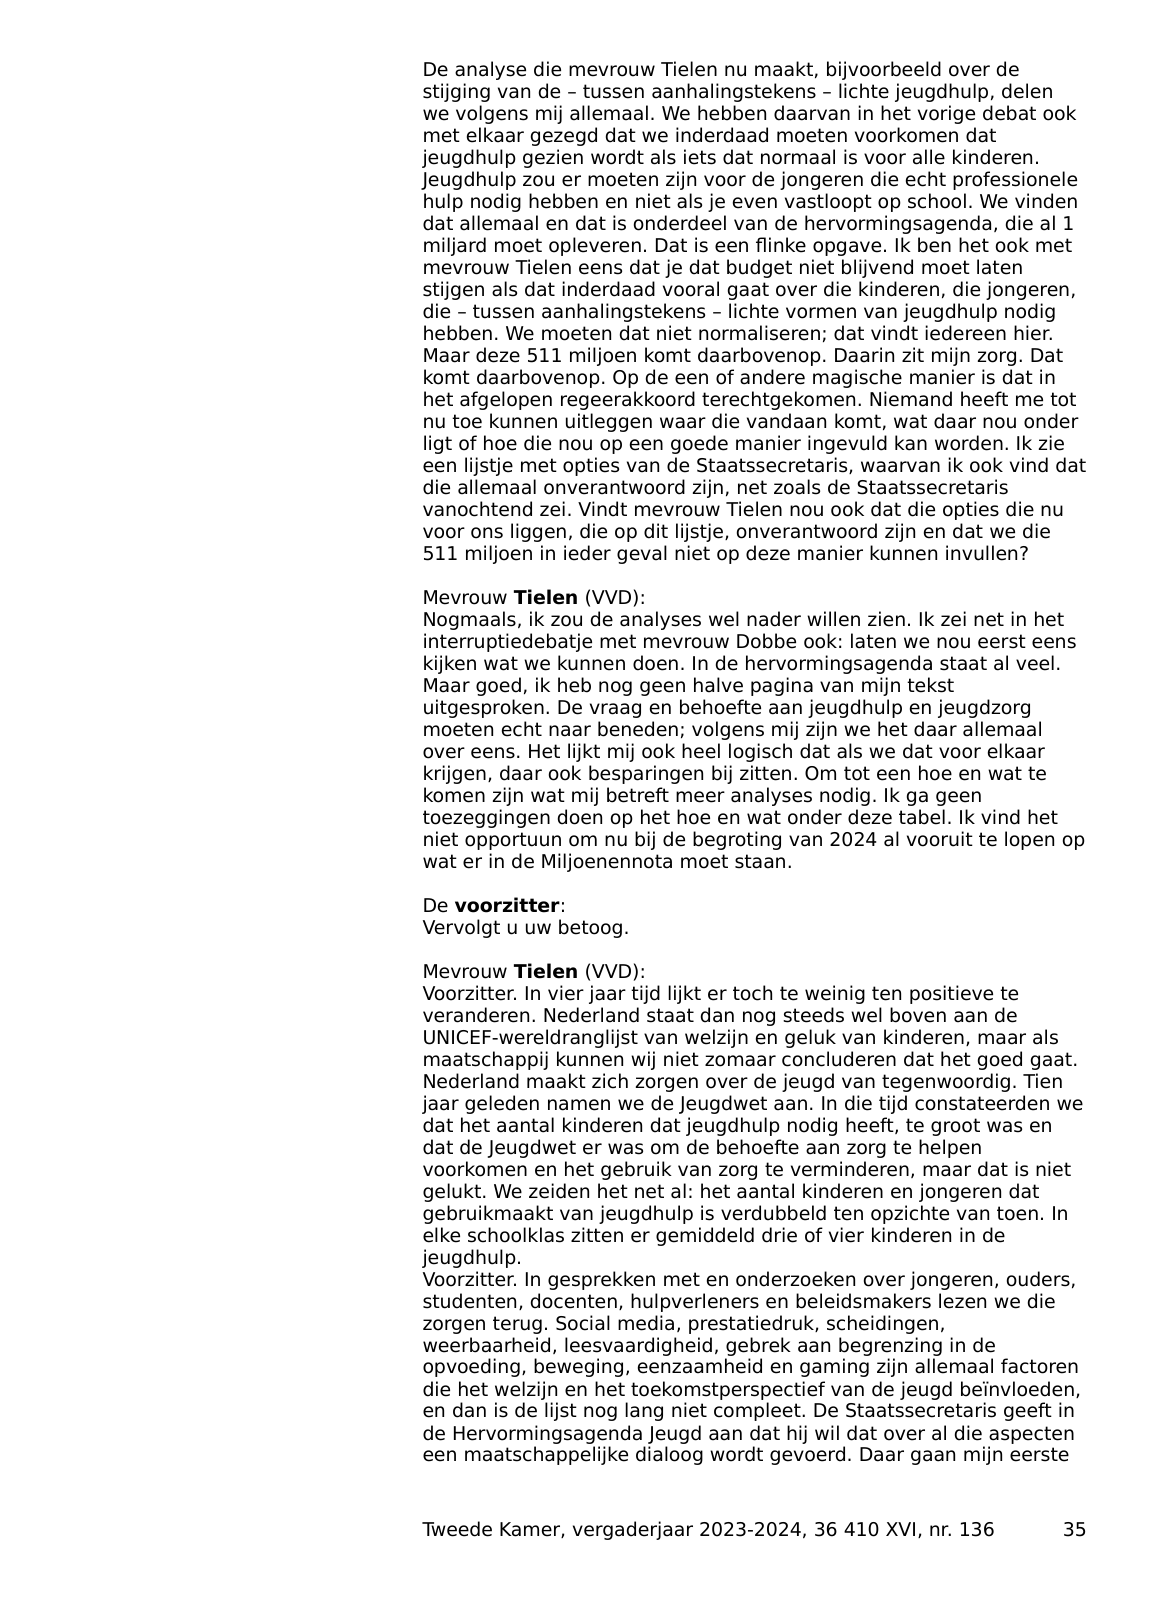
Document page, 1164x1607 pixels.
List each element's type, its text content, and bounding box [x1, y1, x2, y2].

text Vervolgt u uw betoog. [422, 917, 1087, 939]
text De voorzitter: [422, 895, 1087, 917]
text Voorzitter. In gesprekken met en onderzoeken over jongeren, ouders, studenten, docenten, hulpverleners en beleidsmakers lezen we die zorgen terug. Social media, prestatiedruk, scheidingen, weerbaarheid, leesvaardigheid, gebrek aan begrenzing in de opvoeding, beweging, eenzaamheid en gaming zijn allemaal factoren die het welzijn en het toekomstperspectief van de jeugd beïnvloeden, en dan is de lijst nog lang niet compleet. De Staatssecretaris geeft in de Hervormingsagenda Jeugd aan dat hij wil dat over al die aspecten een maatschappelijke dialoog wordt gevoerd. Daar gaan mijn eerste [422, 1268, 1087, 1466]
text Voorzitter. In vier jaar tijd lijkt er toch te weinig ten positieve te veranderen. Nederland staat dan nog steeds wel boven aan de UNICEF-wereldranglijst van welzijn en geluk van kinderen, maar als maatschappij kunnen wij niet zomaar concluderen dat het goed gaat. Nederland maakt zich zorgen over de jeugd van tegenwoordig. Tien jaar geleden namen we de Jeugdwet aan. In die tijd constateerden we dat het aantal kinderen dat jeugdhulp nodig heeft, te groot was en dat de Jeugdwet er was om de behoefte aan zorg te helpen voorkomen en het gebruik van zorg te verminderen, maar dat is niet gelukt. We zeiden het net al: het aantal kinderen en jongeren dat gebruikmaakt van jeugdhulp is verdubbeld ten opzichte van toen. In elke schoolklas zitten er gemiddeld drie of vier kinderen in de jeugdhulp. [422, 983, 1087, 1268]
text De analyse die mevrouw Tielen nu maakt, bijvoorbeeld over de stijging van de – tussen aanhalingstekens – lichte jeugdhulp, delen we volgens mij allemaal. We hebben daarvan in het vorige debat ook met elkaar gezegd dat we inderdaad moeten voorkomen dat jeugdhulp gezien wordt als iets dat normaal is voor alle kinderen. Jeugdhulp zou er moeten zijn voor de jongeren die echt professionele hulp nodig hebben en niet als je even vastloopt op school. We vinden dat allemaal en dat is onderdeel van de hervormingsagenda, die al 1 miljard moet opleveren. Dat is een flinke opgave. Ik ben het ook met mevrouw Tielen eens dat je dat budget niet blijvend moet laten stijgen als dat inderdaad vooral gaat over die kinderen, die jongeren, die – tussen aanhalingstekens – lichte vormen van jeugdhulp nodig hebben. We moeten dat niet normaliseren; dat vindt iedereen hier. [422, 59, 1087, 345]
text Mevrouw Tielen (VVD): [422, 961, 1087, 983]
text Nogmaals, ik zou de analyses wel nader willen zien. Ik zei net in het interruptiedebatje met mevrouw Dobbe ook: laten we nou eerst eens kijken wat we kunnen doen. In de hervormingsagenda staat al veel. Maar goed, ik heb nog geen halve pagina van mijn tekst uitgesproken. De vraag en behoefte aan jeugdhulp en jeugdzorg moeten echt naar beneden; volgens mij zijn we het daar allemaal over eens. Het lijkt mij ook heel logisch dat als we dat voor elkaar krijgen, daar ook besparingen bij zitten. Om tot een hoe en wat te komen zijn wat mij betreft meer analyses nodig. Ik ga geen toezeggingen doen op het hoe en wat onder deze tabel. Ik vind het niet opportuun om nu bij de begroting van 2024 al vooruit te lopen op wat er in de Miljoenennota moet staan. [422, 609, 1087, 872]
text Mevrouw Tielen (VVD): [422, 587, 1087, 609]
text Maar deze 511 miljoen komt daarbovenop. Daarin zit mijn zorg. Dat komt daarbovenop. Op de een of andere magische manier is dat in het afgelopen regeerakkoord terechtgekomen. Niemand heeft me tot nu toe kunnen uitleggen waar die vandaan komt, wat daar nou onder ligt of hoe die nou op een goede manier ingevuld kan worden. Ik zie een lijstje met opties van de Staatssecretaris, waarvan ik ook vind dat die allemaal onverantwoord zijn, net zoals de Staatssecretaris vanochtend zei. Vindt mevrouw Tielen nou ook dat die opties die nu voor ons liggen, die op dit lijstje, onverantwoord zijn en dat we die 511 miljoen in ieder geval niet op deze manier kunnen invullen? [422, 345, 1087, 564]
